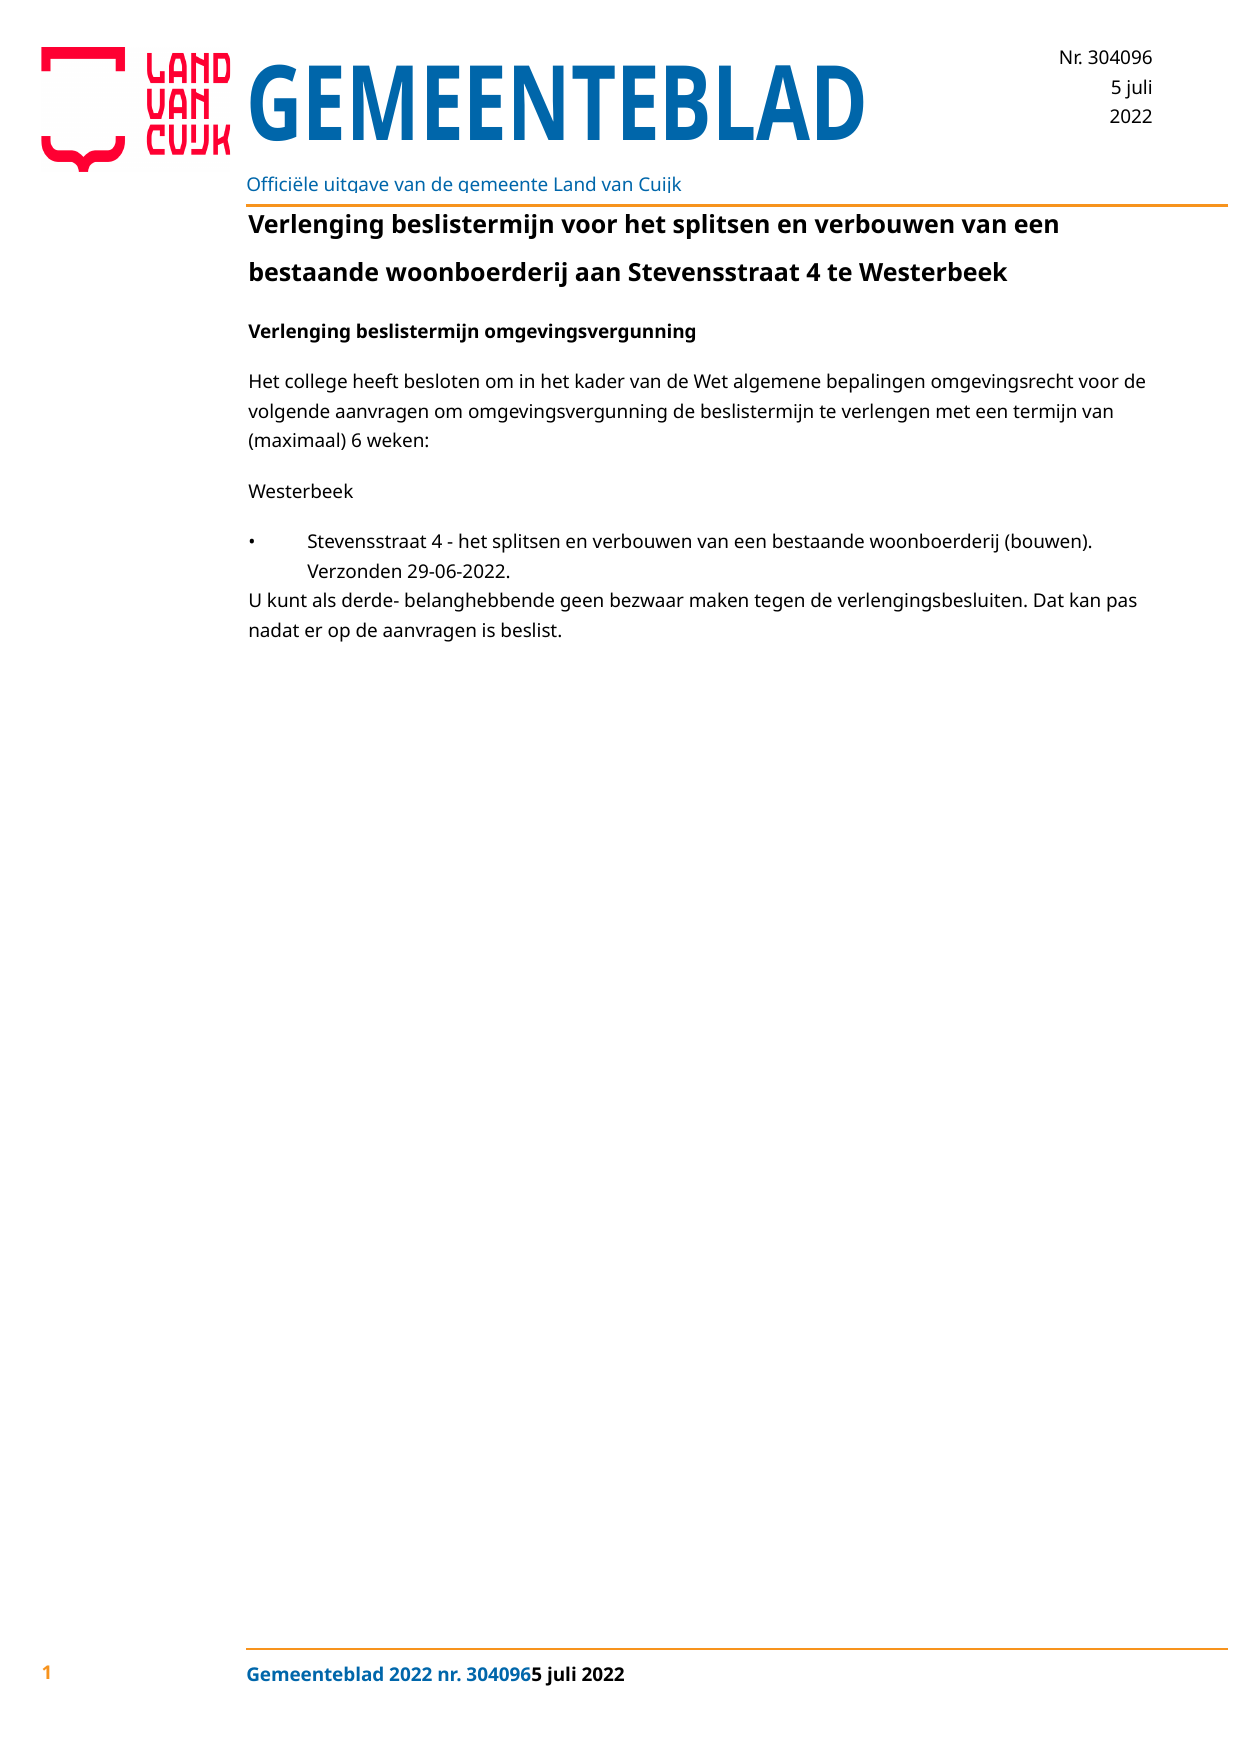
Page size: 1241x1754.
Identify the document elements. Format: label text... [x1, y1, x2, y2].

picture [41, 47, 231, 172]
text Verlenging beslistermijn omgevingsvergunning [248, 318, 1152, 344]
text Het college heeft besloten om in het kader van de Wet algemene bepalingen omgevingsrecht voor de volgende aanvragen om omgevingsvergunning de beslistermijn te verlengen met een termijn van (maximaal) 6 weken: [248, 368, 1152, 453]
text U kunt als derde- belanghebbende geen bezwaar maken tegen de verlengingsbesluiten. Dat kan pas nadat er op de aanvragen is beslist. [248, 587, 1152, 643]
text Westerbeek [248, 478, 1152, 504]
text Verlenging beslistermijn voor het splitsen en verbouwen van een bestaande woonboerderij aan Stevensstraat 4 te Westerbeek [248, 207, 1152, 288]
list Stevensstraat 4 - het splitsen en verbouwen van een bestaande woonboerderij (bouwen). Verzonden 29-06-2022. [248, 528, 1152, 584]
